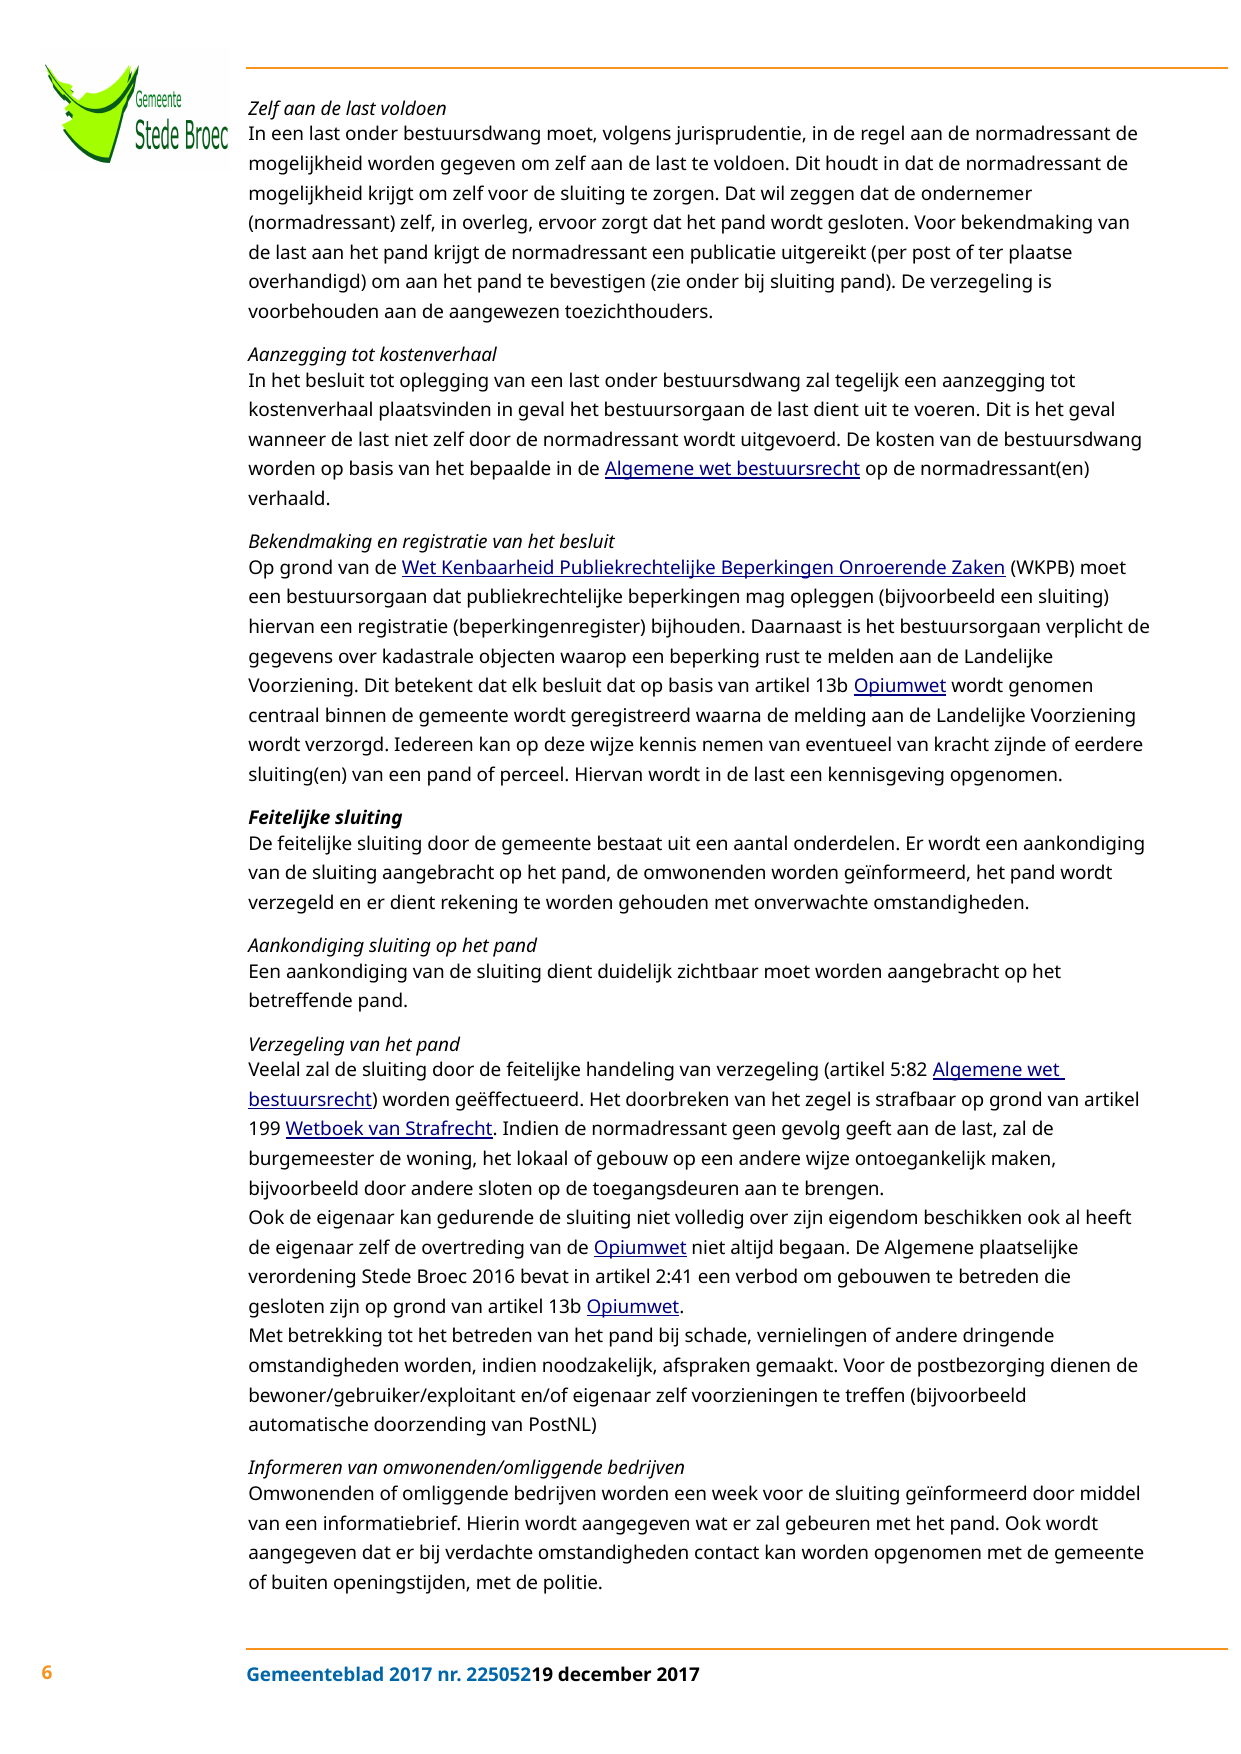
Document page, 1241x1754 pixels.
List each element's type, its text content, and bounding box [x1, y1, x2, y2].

text In een last onder bestuursdwang moet, volgens jurisprudentie, in de regel aan de normadressant de mogelijkheid worden gegeven om zelf aan de last te voldoen. Dit houdt in dat de normadressant de mogelijkheid krijgt om zelf voor de sluiting te zorgen. Dat wil zeggen dat de ondernemer (normadressant) zelf, in overleg, ervoor zorgt dat het pand wordt gesloten. Voor bekendmaking van de last aan het pand krijgt de normadressant een publicatie uitgereikt (per post of ter plaatse overhandigd) om aan het pand te bevestigen (zie onder bij sluiting pand). De verzegeling is voorbehouden aan de aangewezen toezichthouders. [248, 121, 1152, 324]
text Met betrekking tot het betreden van het pand bij schade, vernielingen of andere dringende omstandigheden worden, indien noodzakelijk, afspraken gemaakt. Voor de postbezorging dienen de bewoner/gebruiker/exploitant en/of eigenaar zelf voorzieningen te treffen (bijvoorbeeld automatische doorzending van PostNL) [248, 1323, 1152, 1437]
text Zelf aan de last voldoen [248, 95, 1152, 121]
picture [41, 47, 231, 172]
text Een aankondiging van de sluiting dient duidelijk zichtbaar moet worden aangebracht op het betreffende pand. [248, 958, 1152, 1013]
text Veelal zal de sluiting door de feitelijke handeling van verzegeling (artikel 5:82 Algemene wet bestuursrecht) worden geëffectueerd. Het doorbreken van het zegel is strafbaar op grond van artikel 199 Wetboek van Strafrecht. Indien de normadressant geen gevolg geeft aan de last, zal de burgemeester de woning, het lokaal of gebouw op een andere wijze ontoegankelijk maken, bijvoorbeeld door andere sloten op de toegangsdeuren aan te brengen. [248, 1056, 1152, 1201]
text Ook de eigenaar kan gedurende de sluiting niet volledig over zijn eigendom beschikken ook al heeft de eigenaar zelf de overtreding van de Opiumwet niet altijd begaan. De Algemene plaatselijke verordening Stede Broec 2016 bevat in artikel 2:41 een verbod om gebouwen te betreden die gesloten zijn op grond van artikel 13b Opiumwet. [248, 1204, 1152, 1319]
text Omwonenden of omliggende bedrijven worden een week voor de sluiting geïnformeerd door middel van een informatiebrief. Hierin wordt aangegeven wat er zal gebeuren met het pand. Ook wordt aangegeven dat er bij verdachte omstandigheden contact kan worden opgenomen met de gemeente of buiten openingstijden, met de politie. [248, 1480, 1152, 1595]
text Bekendmaking en registratie van het besluit [248, 528, 1152, 554]
text Aankondiging sluiting op het pand [248, 932, 1152, 958]
text In het besluit tot oplegging van een last onder bestuursdwang zal tegelijk een aanzegging tot kostenverhaal plaatsvinden in geval het bestuursorgaan de last dient uit te voeren. Dit is het geval wanneer de last niet zelf door de normadressant wordt uitgevoerd. De kosten van de bestuursdwang worden op basis van het bepaalde in de Algemene wet bestuursrecht op de normadressant(en) verhaald. [248, 367, 1152, 511]
text Informeren van omwonenden/omliggende bedrijven [248, 1454, 1152, 1480]
text De feitelijke sluiting door de gemeente bestaat uit een aantal onderdelen. Er wordt een aankondiging van de sluiting aangebracht op het pand, de omwonenden worden geïnformeerd, het pand wordt verzegeld en er dient rekening te worden gehouden met onverwachte omstandigheden. [248, 830, 1152, 915]
text Feitelijke sluiting [248, 804, 1152, 830]
text Verzegeling van het pand [248, 1031, 1152, 1056]
text Op grond van de Wet Kenbaarheid Publiekrechtelijke Beperkingen Onroerende Zaken (WKPB) moet een bestuursorgaan dat publiekrechtelijke beperkingen mag opleggen (bijvoorbeeld een sluiting) hiervan een registratie (beperkingenregister) bijhouden. Daarnaast is het bestuursorgaan verplicht de gegevens over kadastrale objecten waarop een beperking rust te melden aan de Landelijke Voorziening. Dit betekent dat elk besluit dat op basis van artikel 13b Opiumwet wordt genomen centraal binnen de gemeente wordt geregistreerd waarna de melding aan de Landelijke Voorziening wordt verzorgd. Iedereen kan op deze wijze kennis nemen van eventueel van kracht zijnde of eerdere sluiting(en) van een pand of perceel. Hiervan wordt in de last een kennisgeving opgenomen. [248, 554, 1152, 787]
text Aanzegging tot kostenverhaal [248, 341, 1152, 367]
